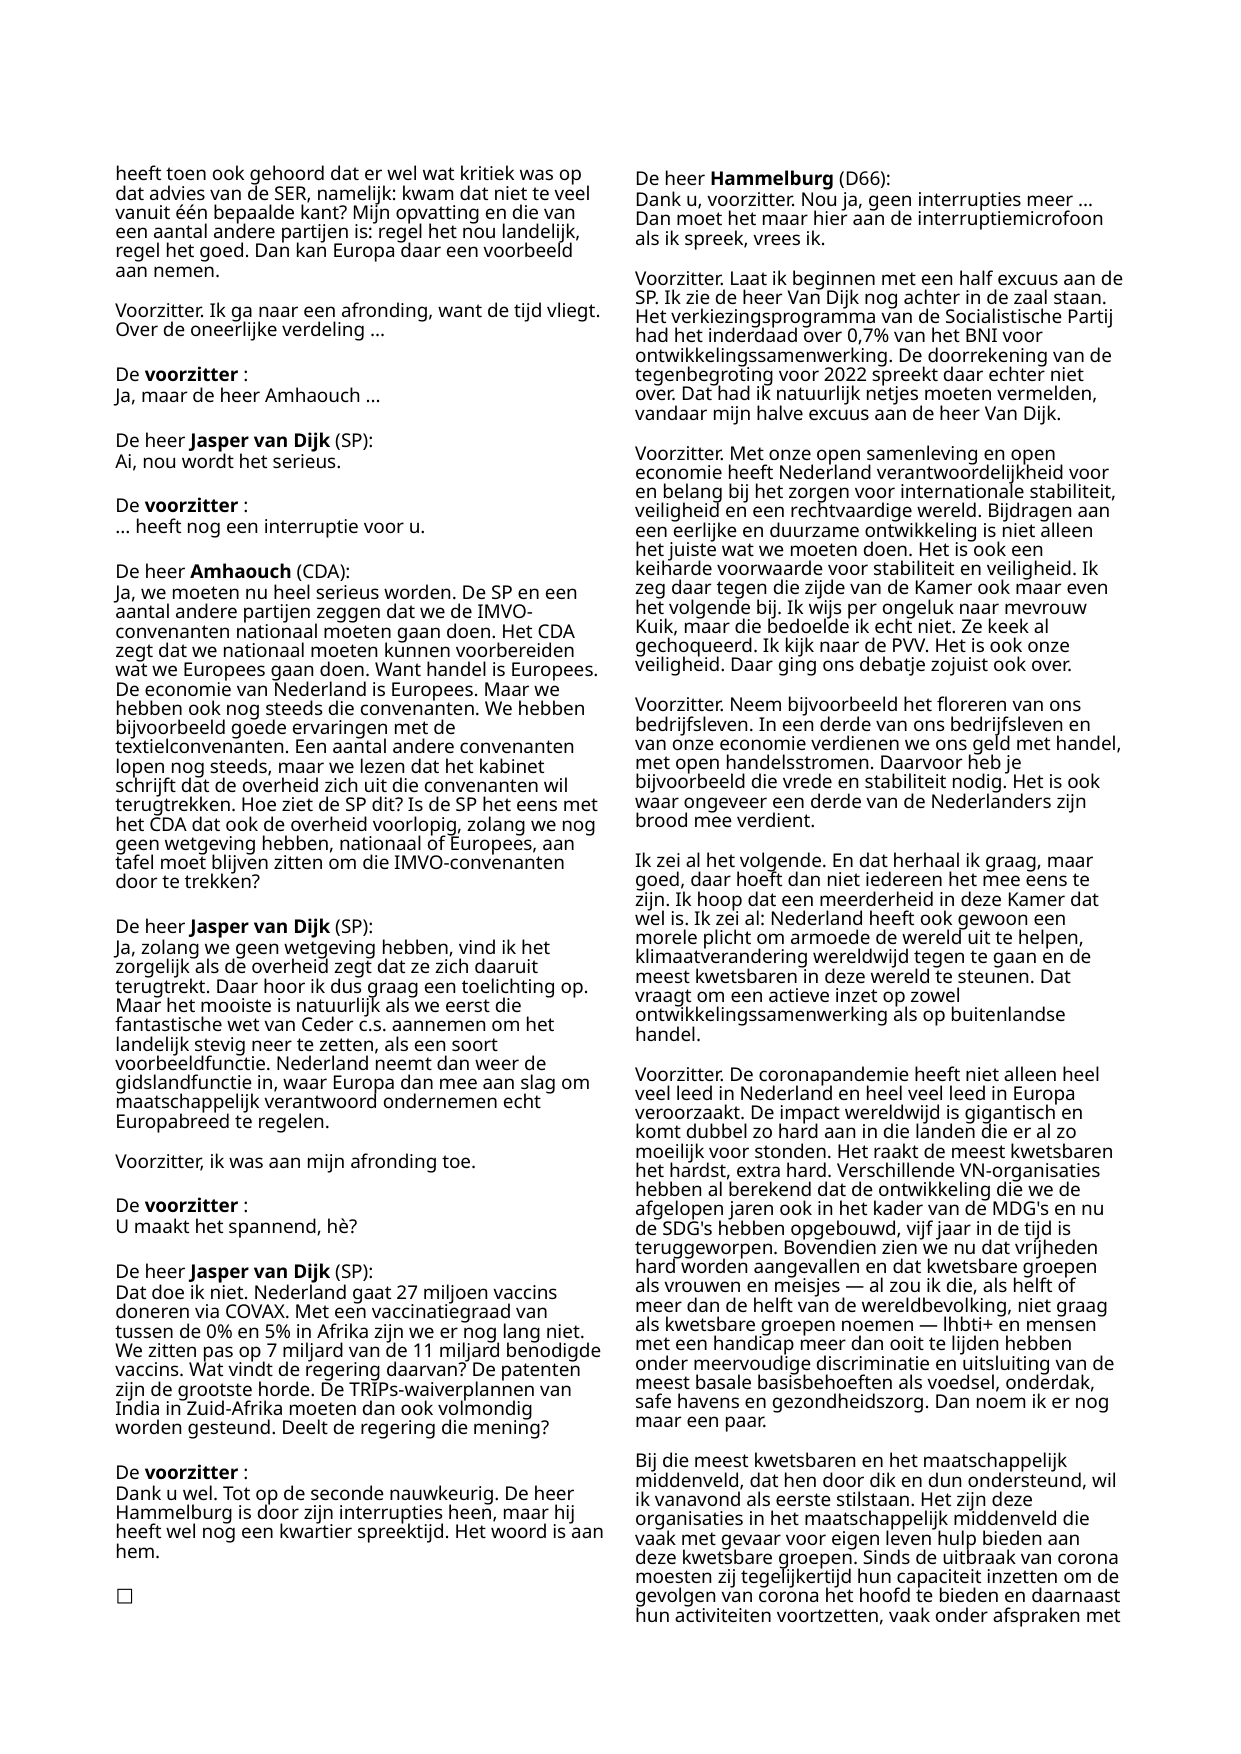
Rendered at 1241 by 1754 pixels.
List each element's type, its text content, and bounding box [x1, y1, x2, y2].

text De heer Amhaouch (CDA): [115, 558, 605, 584]
text Ja, zolang we geen wetgeving hebben, vind ik het zorgelijk als de overheid zegt dat ze zich daaruit terugtrekt. Daar hoor ik dus graag een toelichting op. Maar het mooiste is natuurlijk als we eerst die fantastische wet van Ceder c.s. aannemen om het landelijk stevig neer te zetten, als een soort voorbeeldfunctie. Nederland neemt dan weer de gidslandfunctie in, waar Europa dan mee aan slag om maatschappelijk verantwoord ondernemen echt Europabreed te regelen. [115, 939, 605, 1132]
text De voorzitter : [115, 361, 605, 387]
text De voorzitter : [115, 1459, 605, 1485]
text Voorzitter. Met onze open samenleving en open economie heeft Nederland verantwoordelijkheid voor en belang bij het zorgen voor internationale stabiliteit, veiligheid en een rechtvaardige wereld. Bijdragen aan een eerlijke en duurzame ontwikkeling is niet alleen het juiste wat we moeten doen. Het is ook een keiharde voorwaarde voor stabiliteit en veiligheid. Ik zeg daar tegen die zijde van de Kamer ook maar even het volgende bij. Ik wijs per ongeluk naar mevrouw Kuik, maar die bedoelde ik echt niet. Ze keek al gechoqueerd. Ik kijk naar de PVV. Het is ook onze veiligheid. Daar ging ons debatje zojuist ook over. [635, 444, 1125, 676]
text Voorzitter, ik was aan mijn afronding toe. [115, 1153, 605, 1172]
text Voorzitter. Laat ik beginnen met een half excuus aan de SP. Ik zie de heer Van Dijk nog achter in de zaal staan. Het verkiezingsprogramma van de Socialistische Partij had het inderdaad over 0,7% van het BNI voor ontwikkelingssamenwerking. De doorrekening van de tegenbegroting voor 2022 spreekt daar echter niet over. Dat had ik natuurlijk netjes moeten vermelden, vandaar mijn halve excuus aan de heer Van Dijk. [635, 269, 1125, 424]
text De voorzitter : [115, 493, 605, 518]
text Ja, maar de heer Amhaouch ... [115, 387, 605, 406]
text Voorzitter. Ik ga naar een afronding, want de tijd vliegt. Over de oneerlijke verdeling ... [115, 302, 605, 340]
text De heer Jasper van Dijk (SP): [115, 1258, 605, 1284]
text heeft toen ook gehoord dat er wel wat kritiek was op dat advies van de SER, namelijk: kwam dat niet te veel vanuit één bepaalde kant? Mijn opvatting en die van een aantal andere partijen is: regel het nou landelijk, regel het goed. Dan kan Europa daar een voorbeeld aan nemen. [115, 165, 605, 281]
text De heer Jasper van Dijk (SP): [115, 427, 605, 453]
text Ja, we moeten nu heel serieus worden. De SP en een aantal andere partijen zeggen dat we de IMVO-convenanten nationaal moeten gaan doen. Het CDA zegt dat we nationaal moeten kunnen voorbereiden wat we Europees gaan doen. Want handel is Europees. De economie van Nederland is Europees. Maar we hebben ook nog steeds die convenanten. We hebben bijvoorbeeld goede ervaringen met de textielconvenanten. Een aantal andere convenanten lopen nog steeds, maar we lezen dat het kabinet schrijft dat de overheid zich uit die convenanten wil terugtrekken. Hoe ziet de SP dit? Is de SP het eens met het CDA dat ook de overheid voorlopig, zolang we nog geen wetgeving hebben, nationaal of Europees, aan tafel moet blijven zitten om die IMVO-convenanten door te trekken? [115, 584, 605, 893]
text Dat doe ik niet. Nederland gaat 27 miljoen vaccins doneren via COVAX. Met een vaccinatiegraad van tussen de 0% en 5% in Afrika zijn we er nog lang niet. We zitten pas op 7 miljard van de 11 miljard benodigde vaccins. Wat vindt de regering daarvan? De patenten zijn de grootste horde. De TRIPs-waiverplannen van India in Zuid-Afrika moeten dan ook volmondig worden gesteund. Deelt de regering die mening? [115, 1284, 605, 1438]
text Dank u, voorzitter. Nou ja, geen interrupties meer … Dan moet het maar hier aan de interruptiemicrofoon als ik spreek, vrees ik. [635, 191, 1125, 249]
text Voorzitter. De coronapandemie heeft niet alleen heel veel leed in Nederland en heel veel leed in Europa veroorzaakt. De impact wereldwijd is gigantisch en komt dubbel zo hard aan in die landen die er al zo moeilijk voor stonden. Het raakt de meest kwetsbaren het hardst, extra hard. Verschillende VN-organisaties hebben al berekend dat de ontwikkeling die we de afgelopen jaren ook in het kader van de MDG's en nu de SDG's hebben opgebouwd, vijf jaar in de tijd is teruggeworpen. Bovendien zien we nu dat vrijheden hard worden aangevallen en dat kwetsbare groepen als vrouwen en meisjes — al zou ik die, als helft of meer dan de helft van de wereldbevolking, niet graag als kwetsbare groepen noemen — lhbti+ en mensen met een handicap meer dan ooit te lijden hebben onder meervoudige discriminatie en uitsluiting van de meest basale basisbehoeften als voedsel, onderdak, safe havens en gezondheidszorg. Dan noem ik er nog maar een paar. [635, 1066, 1125, 1432]
text U maakt het spannend, hè? [115, 1218, 605, 1238]
text Ik zei al het volgende. En dat herhaal ik graag, maar goed, daar hoeft dan niet iedereen het mee eens te zijn. Ik hoop dat een meerderheid in deze Kamer dat wel is. Ik zei al: Nederland heeft ook gewoon een morele plicht om armoede de wereld uit te helpen, klimaatverandering wereldwijd tegen te gaan en de meest kwetsbaren in deze wereld te steunen. Dat vraagt om een actieve inzet op zowel ontwikkelingssamenwerking als op buitenlandse handel. [635, 852, 1125, 1045]
text ⬜ [115, 1583, 605, 1609]
text De heer Hammelburg (D66): [635, 165, 1125, 191]
text Dank u wel. Tot op de seconde nauwkeurig. De heer Hammelburg is door zijn interrupties heen, maar hij heeft wel nog een kwartier spreektijd. Het woord is aan hem. [115, 1485, 605, 1562]
text Voorzitter. Neem bijvoorbeeld het floreren van ons bedrijfsleven. In een derde van ons bedrijfsleven en van onze economie verdienen we ons geld met handel, met open handelsstromen. Daarvoor heb je bijvoorbeeld die vrede en stabiliteit nodig. Het is ook waar ongeveer een derde van de Nederlanders zijn brood mee verdient. [635, 696, 1125, 831]
text De heer Jasper van Dijk (SP): [115, 913, 605, 939]
text De voorzitter : [115, 1193, 605, 1218]
text ... heeft nog een interruptie voor u. [115, 518, 605, 538]
text Bij die meest kwetsbaren en het maatschappelijk middenveld, dat hen door dik en dun ondersteund, wil ik vanavond als eerste stilstaan. Het zijn deze organisaties in het maatschappelijk middenveld die vaak met gevaar voor eigen leven hulp bieden aan deze kwetsbare groepen. Sinds de uitbraak van corona moesten zij tegelijkertijd hun capaciteit inzetten om de gevolgen van corona het hoofd te bieden en daarnaast hun activiteiten voortzetten, vaak onder afspraken met [635, 1452, 1125, 1626]
text Ai, nou wordt het serieus. [115, 453, 605, 472]
